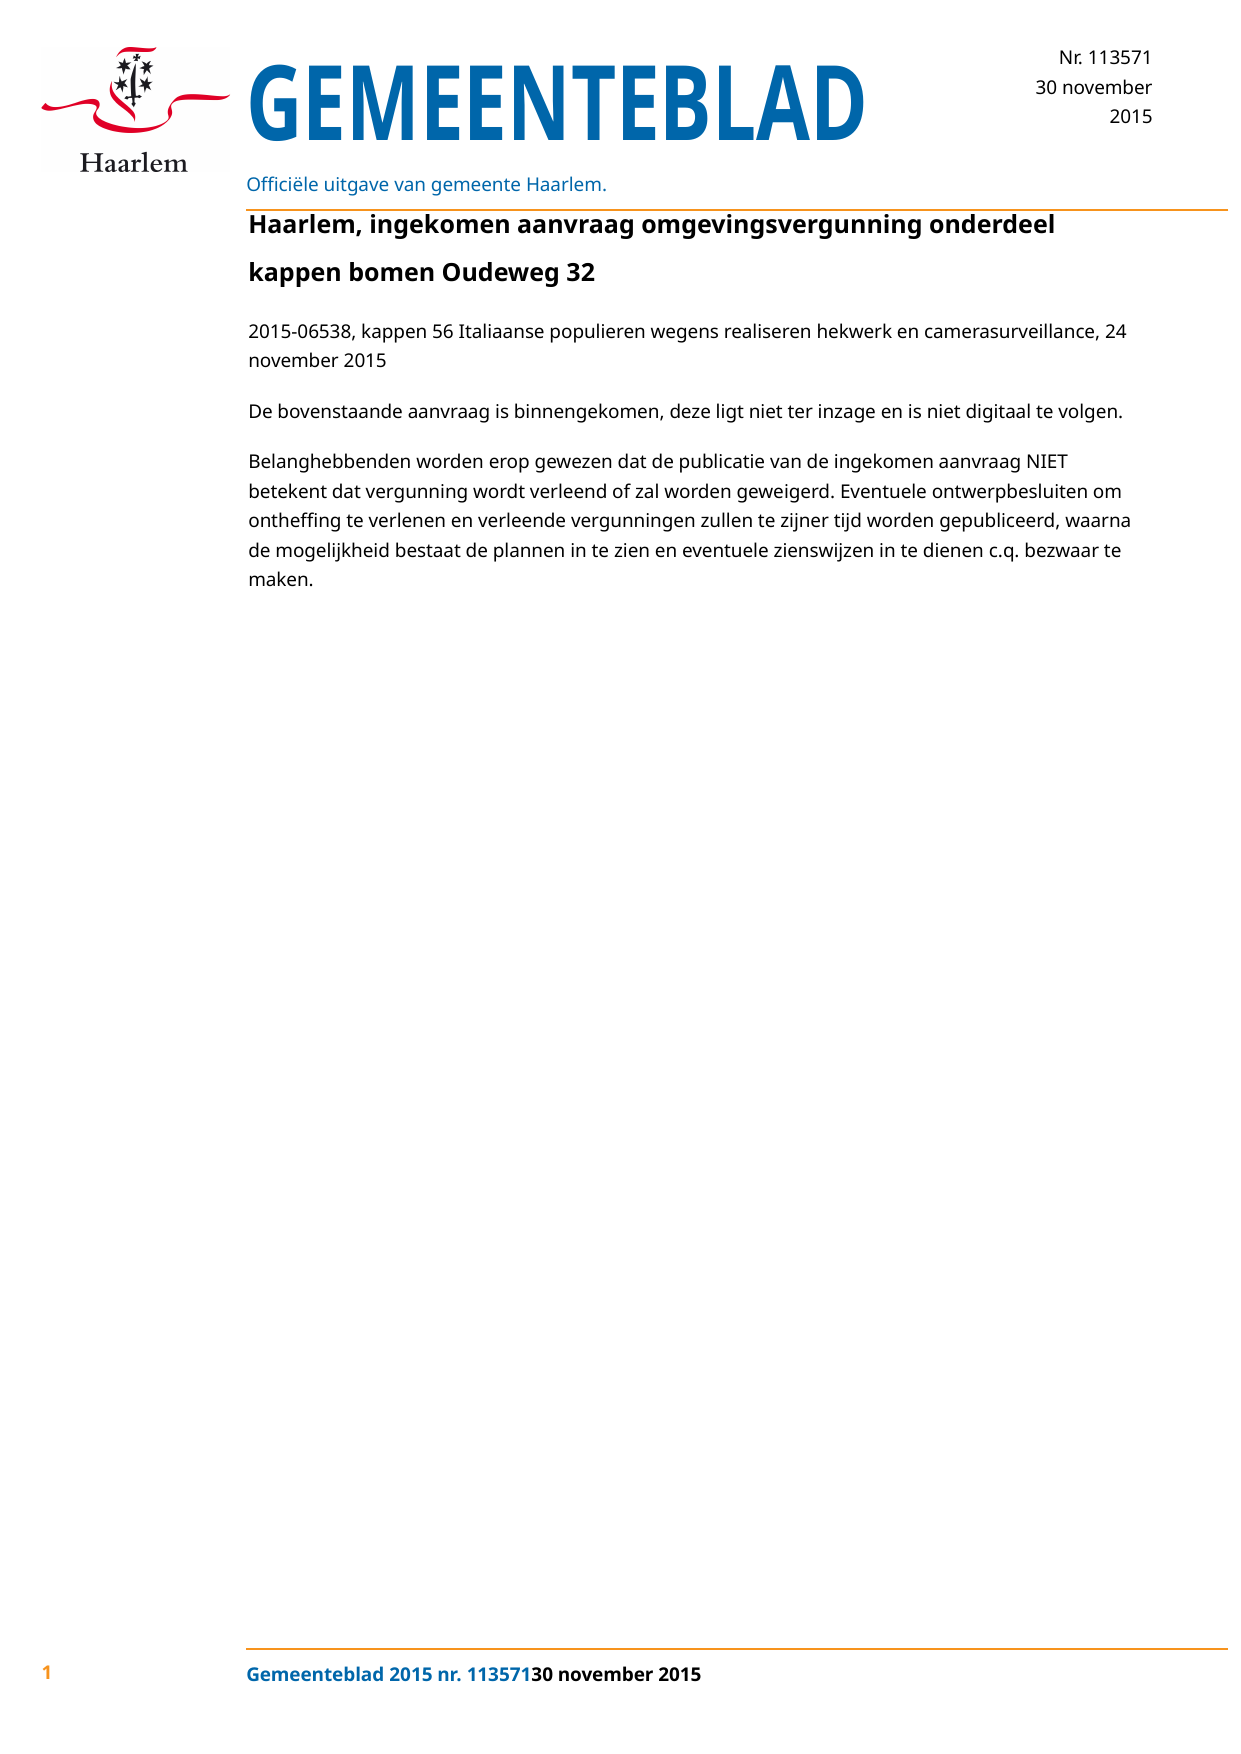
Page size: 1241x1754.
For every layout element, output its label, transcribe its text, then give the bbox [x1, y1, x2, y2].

picture [41, 47, 231, 172]
text 2015-06538, kappen 56 Italiaanse populieren wegens realiseren hekwerk en camerasurveillance, 24 november 2015 [248, 318, 1152, 373]
text Haarlem, ingekomen aanvraag omgevingsvergunning onderdeel kappen bomen Oudeweg 32 [248, 211, 1152, 288]
text Belanghebbenden worden erop gewezen dat de publicatie van de ingekomen aanvraag NIET betekent dat vergunning wordt verleend of zal worden geweigerd. Eventuele ontwerpbesluiten om ontheffing te verlenen en verleende vergunningen zullen te zijner tijd worden gepubliceerd, waarna de mogelijkheid bestaat de plannen in te zien en eventuele zienswijzen in te dienen c.q. bezwaar te maken. [248, 448, 1152, 592]
text De bovenstaande aanvraag is binnengekomen, deze ligt niet ter inzage en is niet digitaal te volgen. [248, 398, 1152, 424]
